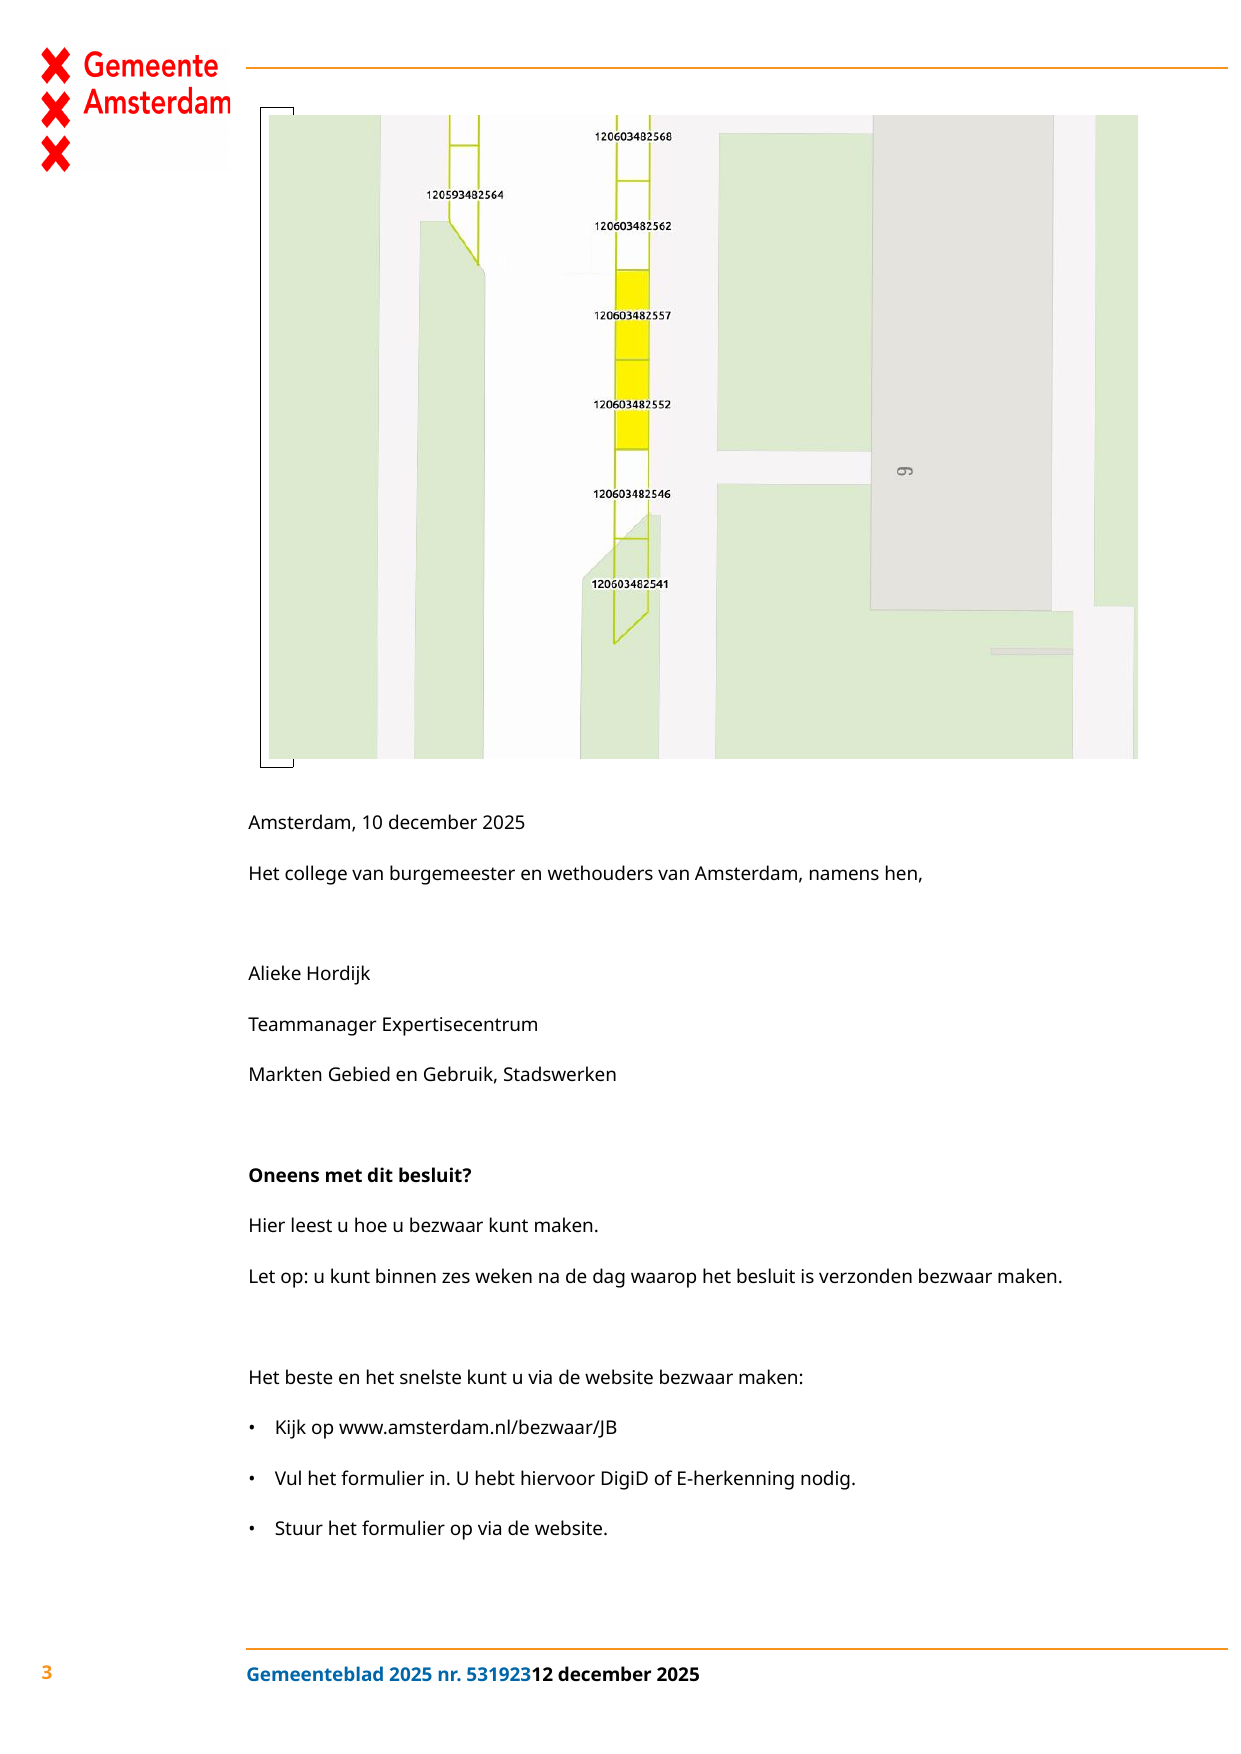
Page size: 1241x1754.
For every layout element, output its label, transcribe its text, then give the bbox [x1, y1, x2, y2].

text Alieke Hordijk [248, 961, 1152, 986]
text • Vul het formulier in. U hebt hiervoor DigiD of E-herkenning nodig. [248, 1465, 1152, 1490]
text Oneens met dit besluit? [248, 1162, 1152, 1188]
text Het college van burgemeester en wethouders van Amsterdam, namens hen, [248, 860, 1152, 885]
picture [268, 115, 1139, 759]
text Hier leest u hoe u bezwaar kunt maken. [248, 1213, 1152, 1238]
text Markten Gebied en Gebruik, Stadswerken [248, 1061, 1152, 1087]
text Teammanager Expertisecentrum [248, 1011, 1152, 1037]
text Amsterdam, 10 december 2025 [248, 809, 1152, 835]
text Het beste en het snelste kunt u via de website bezwaar maken: [248, 1364, 1152, 1389]
text Let op: u kunt binnen zes weken na de dag waarop het besluit is verzonden bezwaar maken. [248, 1263, 1152, 1289]
picture [41, 47, 231, 172]
text • Stuur het formulier op via de website. [248, 1515, 1152, 1541]
text • Kijk op www.amsterdam.nl/bezwaar/JB [248, 1414, 1152, 1440]
